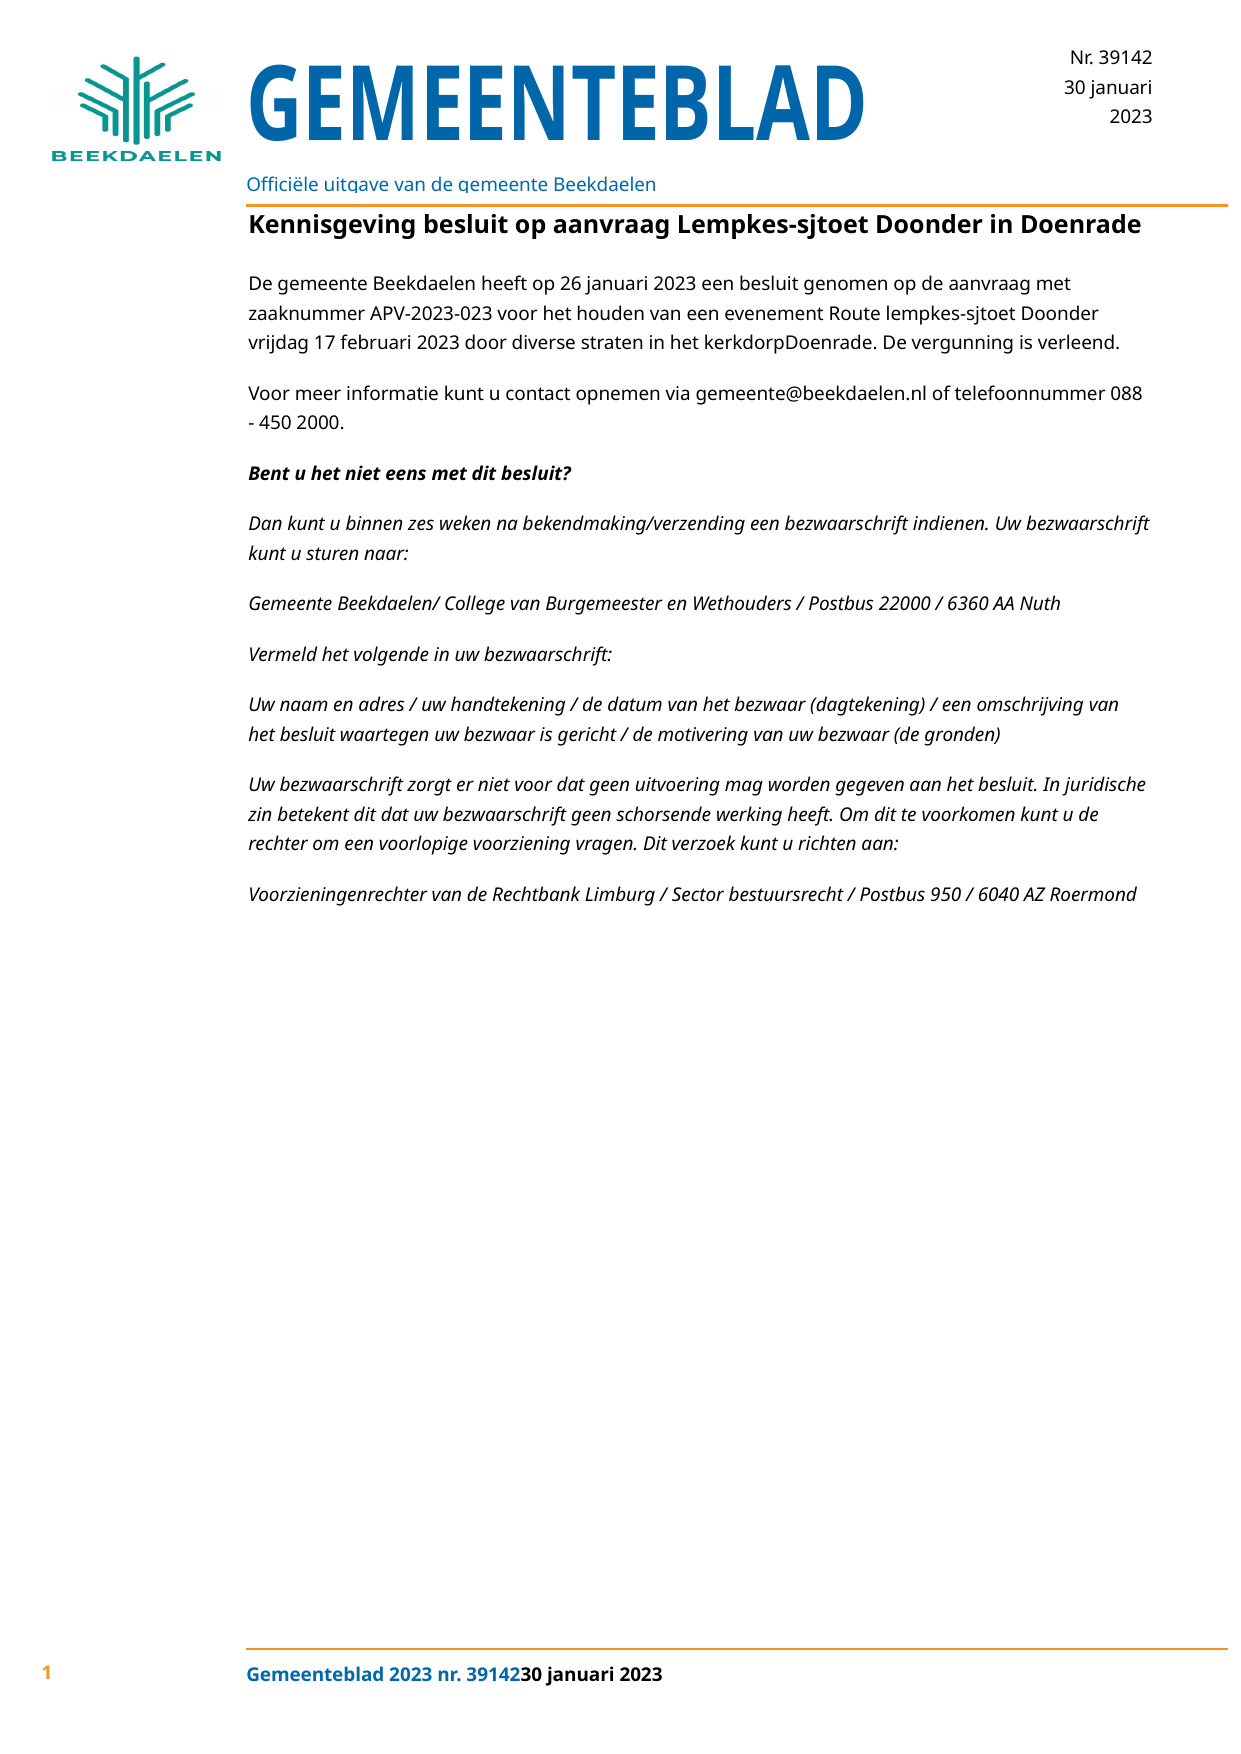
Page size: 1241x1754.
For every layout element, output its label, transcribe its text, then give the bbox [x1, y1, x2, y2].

text Bent u het niet eens met dit besluit? [248, 460, 1152, 486]
text Voor meer informatie kunt u contact opnemen via gemeente@beekdaelen.nl of telefoonnummer 088 - 450 2000. [248, 380, 1152, 435]
text Uw bezwaarschrift zorgt er niet voor dat geen uitvoering mag worden gegeven aan het besluit. In juridische zin betekent dit dat uw bezwaarschrift geen schorsende werking heeft. Om dit te voorkomen kunt u de rechter om een voorlopige voorziening vragen. Dit verzoek kunt u richten aan: [248, 771, 1152, 856]
text Gemeente Beekdaelen/ College van Burgemeester en Wethouders / Postbus 22000 / 6360 AA Nuth [248, 590, 1152, 616]
text Uw naam en adres / uw handtekening / de datum van het bezwaar (dagtekening) / een omschrijving van het besluit waartegen uw bezwaar is gericht / de motivering van uw bezwaar (de gronden) [248, 691, 1152, 746]
text De gemeente Beekdaelen heeft op 26 januari 2023 een besluit genomen op de aanvraag met zaaknummer APV-2023-023 voor het houden van een evenement Route lempkes-sjtoet Doonder vrijdag 17 februari 2023 door diverse straten in het kerkdorpDoenrade. De vergunning is verleend. [248, 270, 1152, 355]
text Kennisgeving besluit op aanvraag Lempkes-sjtoet Doonder in Doenrade [248, 207, 1152, 241]
picture [41, 47, 231, 172]
text Dan kunt u binnen zes weken na bekendmaking/verzending een bezwaarschrift indienen. Uw bezwaarschrift kunt u sturen naar: [248, 510, 1152, 566]
text Vermeld het volgende in uw bezwaarschrift: [248, 641, 1152, 666]
text Voorzieningenrechter van de Rechtbank Limburg / Sector bestuursrecht / Postbus 950 / 6040 AZ Roermond [248, 881, 1152, 906]
